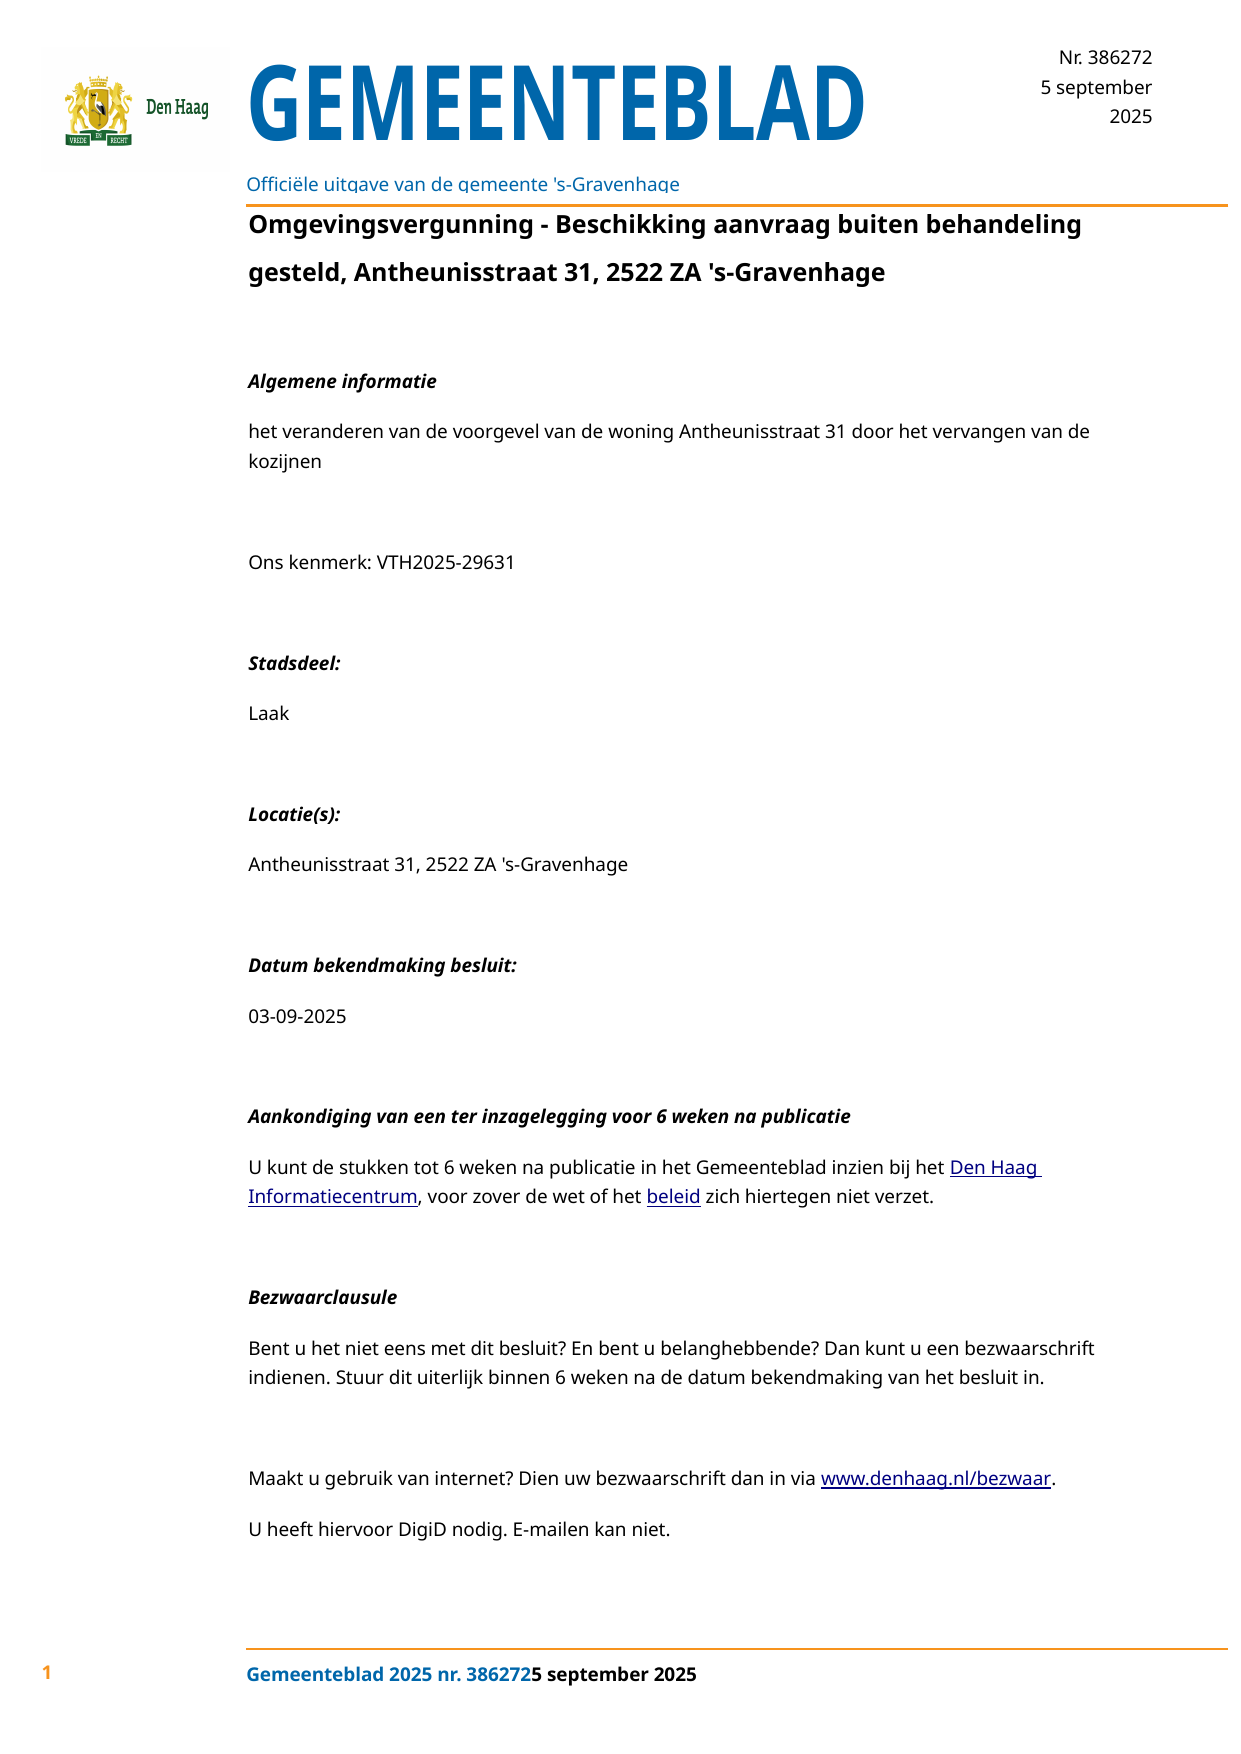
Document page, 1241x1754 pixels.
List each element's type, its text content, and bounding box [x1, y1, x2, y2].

text Datum bekendmaking besluit: [248, 952, 1152, 978]
text Ons kenmerk: VTH2025-29631 [248, 549, 1152, 575]
text Stadsdeel: [248, 650, 1152, 676]
text het veranderen van de voorgevel van de woning Antheunisstraat 31 door het vervangen van de kozijnen [248, 419, 1152, 474]
text Maakt u gebruik van internet? Dien uw bezwaarschrift dan in via www.denhaag.nl/bezwaar. [248, 1465, 1152, 1491]
text Bent u het niet eens met dit besluit? En bent u belanghebbende? Dan kunt u een bezwaarschrift indienen. Stuur dit uiterlijk binnen 6 weken na de datum bekendmaking van het besluit in. [248, 1335, 1152, 1390]
text U kunt de stukken tot 6 weken na publicatie in het Gemeenteblad inzien bij het Den Haag Informatiecentrum, voor zover de wet of het beleid zich hiertegen niet verzet. [248, 1154, 1152, 1209]
text Aankondiging van een ter inzagelegging voor 6 weken na publicatie [248, 1104, 1152, 1129]
text Algemene informatie [248, 368, 1152, 394]
text Bezwaarclausule [248, 1284, 1152, 1310]
text Laak [248, 700, 1152, 726]
text Antheunisstraat 31, 2522 ZA 's-Gravenhage [248, 852, 1152, 877]
text 03-09-2025 [248, 1003, 1152, 1029]
text Omgevingsvergunning - Beschikking aanvraag buiten behandeling gesteld, Antheunisstraat 31, 2522 ZA 's-Gravenhage [248, 207, 1152, 288]
picture [41, 47, 231, 172]
text U heeft hiervoor DigiD nodig. E-mailen kan niet. [248, 1516, 1152, 1542]
text Locatie(s): [248, 801, 1152, 827]
